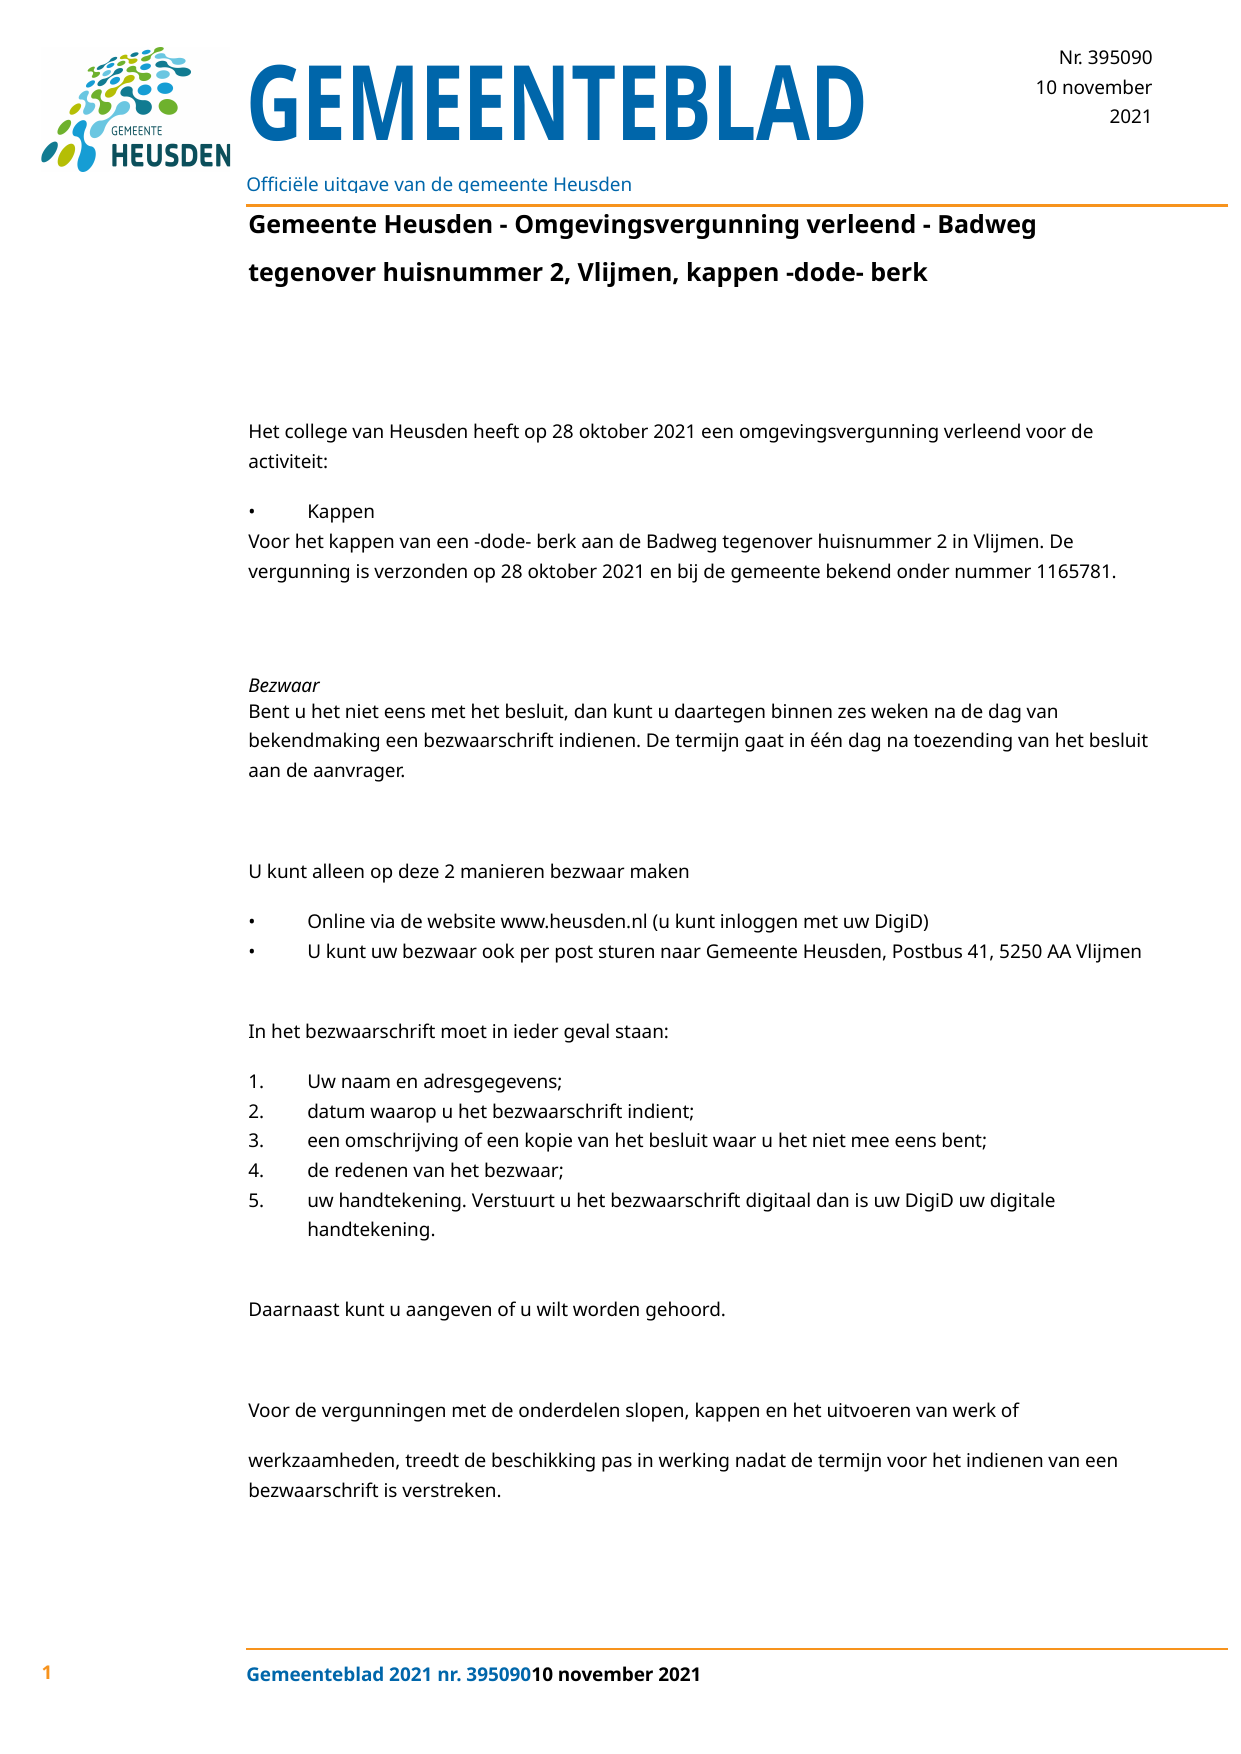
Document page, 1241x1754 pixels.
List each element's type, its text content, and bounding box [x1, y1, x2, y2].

list Kappen [248, 499, 1152, 524]
text Bent u het niet eens met het besluit, dan kunt u daartegen binnen zes weken na de dag van bekendmaking een bezwaarschrift indienen. De termijn gaat in één dag na toezending van het besluit aan de aanvrager. [248, 698, 1152, 783]
list Uw naam en adresgegevens; [248, 1068, 1152, 1094]
text werkzaamheden, treedt de beschikking pas in werking nadat de termijn voor het indienen van een bezwaarschrift is verstreken. [248, 1448, 1152, 1503]
list U kunt uw bezwaar ook per post sturen naar Gemeente Heusden, Postbus 41, 5250 AA Vlijmen [248, 938, 1152, 964]
text In het bezwaarschrift moet in ieder geval staan: [248, 1018, 1152, 1044]
list uw handtekening. Verstuurt u het bezwaarschrift digitaal dan is uw DigiD uw digitale handtekening. [248, 1187, 1152, 1242]
picture [41, 47, 231, 172]
text Gemeente Heusden - Omgevingsvergunning verleend - Badweg tegenover huisnummer 2, Vlijmen, kappen -dode- berk [248, 207, 1152, 288]
text U kunt alleen op deze 2 manieren bezwaar maken [248, 858, 1152, 884]
list Online via de website www.heusden.nl (u kunt inloggen met uw DigiD) [248, 908, 1152, 934]
text Bezwaar [248, 672, 1152, 698]
text Voor de vergunningen met de onderdelen slopen, kappen en het uitvoeren van werk of [248, 1397, 1152, 1423]
text Voor het kappen van een -dode- berk aan de Badweg tegenover huisnummer 2 in Vlijmen. De vergunning is verzonden op 28 oktober 2021 en bij de gemeente bekend onder nummer 1165781. [248, 528, 1152, 584]
text Daarnaast kunt u aangeven of u wilt worden gehoord. [248, 1296, 1152, 1322]
text Het college van Heusden heeft op 28 oktober 2021 een omgevingsvergunning verleend voor de activiteit: [248, 419, 1152, 474]
list de redenen van het bezwaar; [248, 1157, 1152, 1183]
list datum waarop u het bezwaarschrift indient; [248, 1098, 1152, 1124]
list een omschrijving of een kopie van het besluit waar u het niet mee eens bent; [248, 1128, 1152, 1153]
